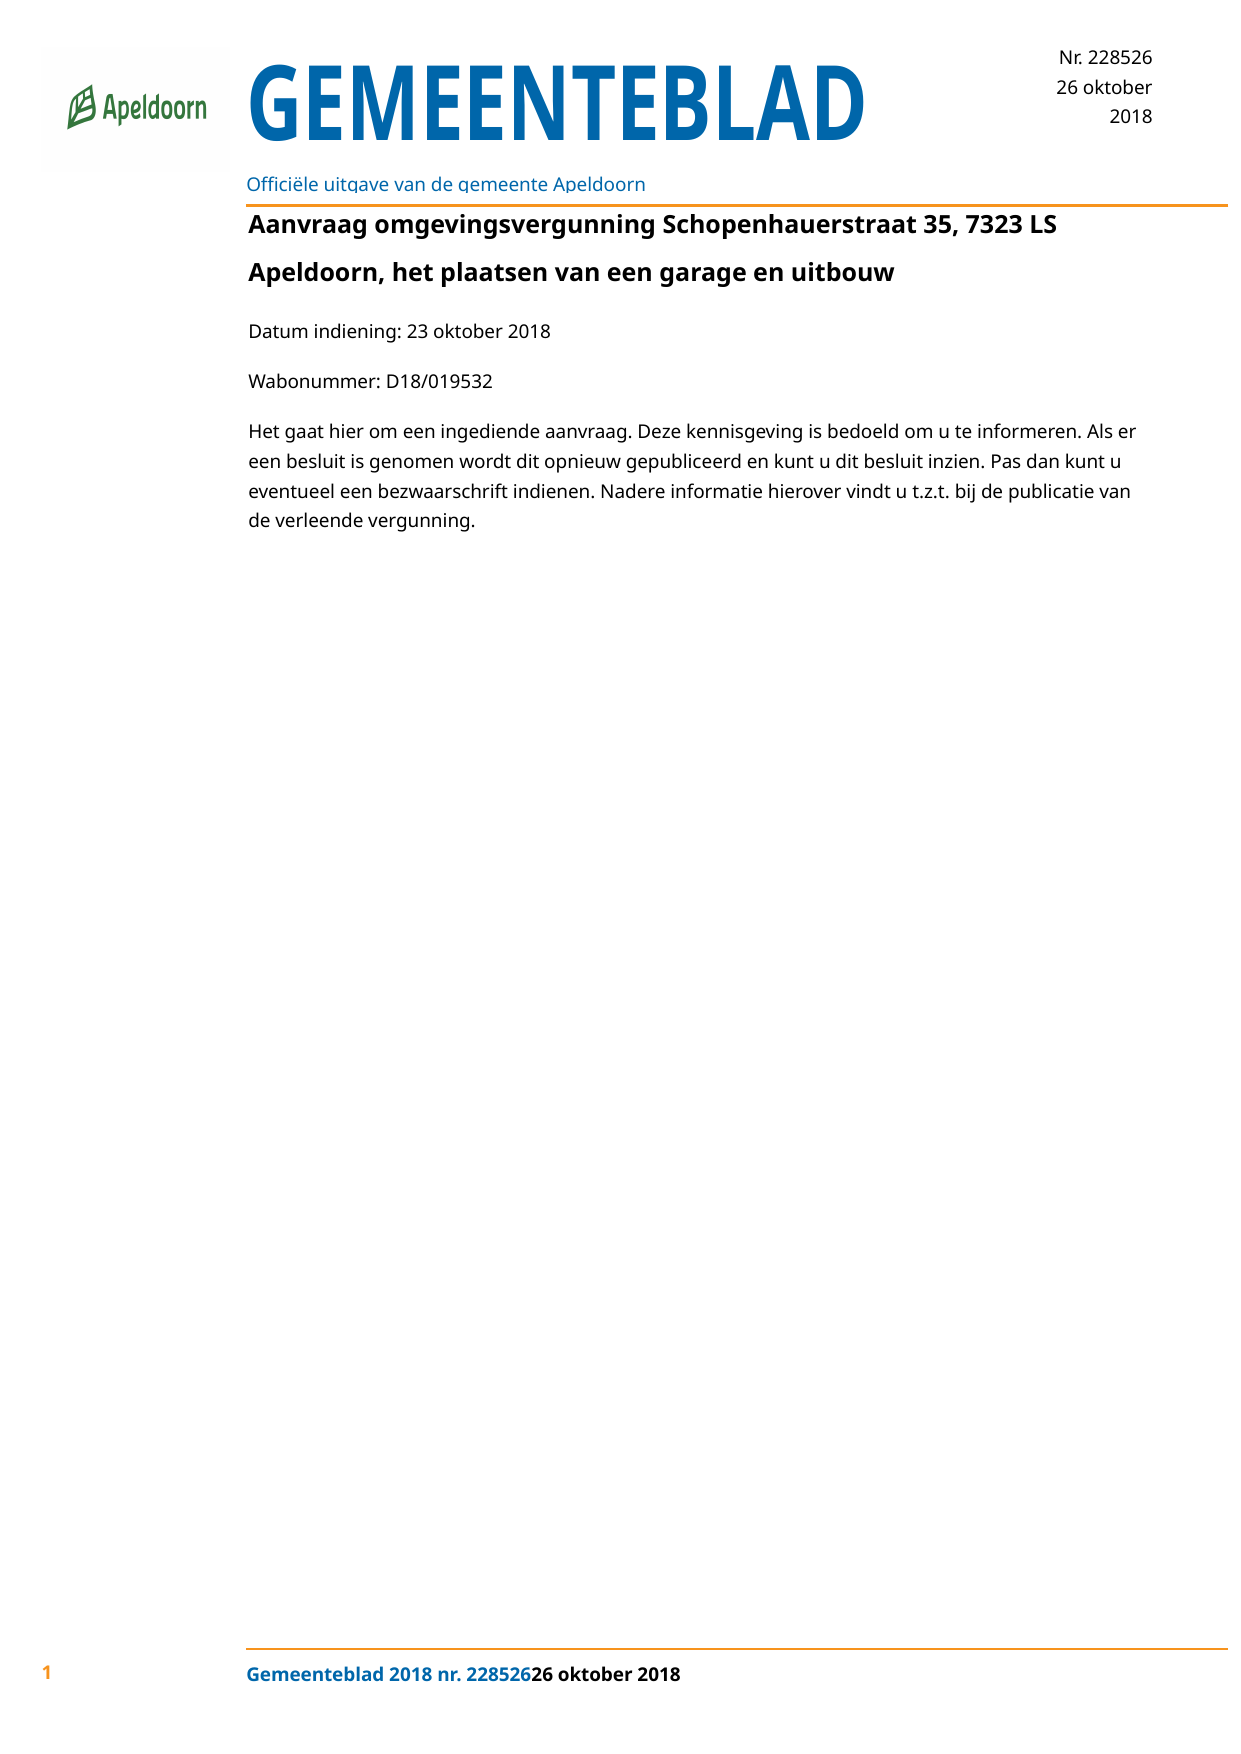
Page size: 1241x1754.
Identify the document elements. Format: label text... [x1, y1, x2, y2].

picture [41, 47, 231, 172]
text Het gaat hier om een ingediende aanvraag. Deze kennisgeving is bedoeld om u te informeren. Als er een besluit is genomen wordt dit opnieuw gepubliceerd en kunt u dit besluit inzien. Pas dan kunt u eventueel een bezwaarschrift indienen. Nadere informatie hierover vindt u t.z.t. bij de publicatie van de verleende vergunning. [248, 419, 1152, 533]
text Aanvraag omgevingsvergunning Schopenhauerstraat 35, 7323 LS Apeldoorn, het plaatsen van een garage en uitbouw [248, 207, 1152, 288]
text Datum indiening: 23 oktober 2018 [248, 318, 1152, 344]
text Wabonummer: D18/019532 [248, 368, 1152, 394]
